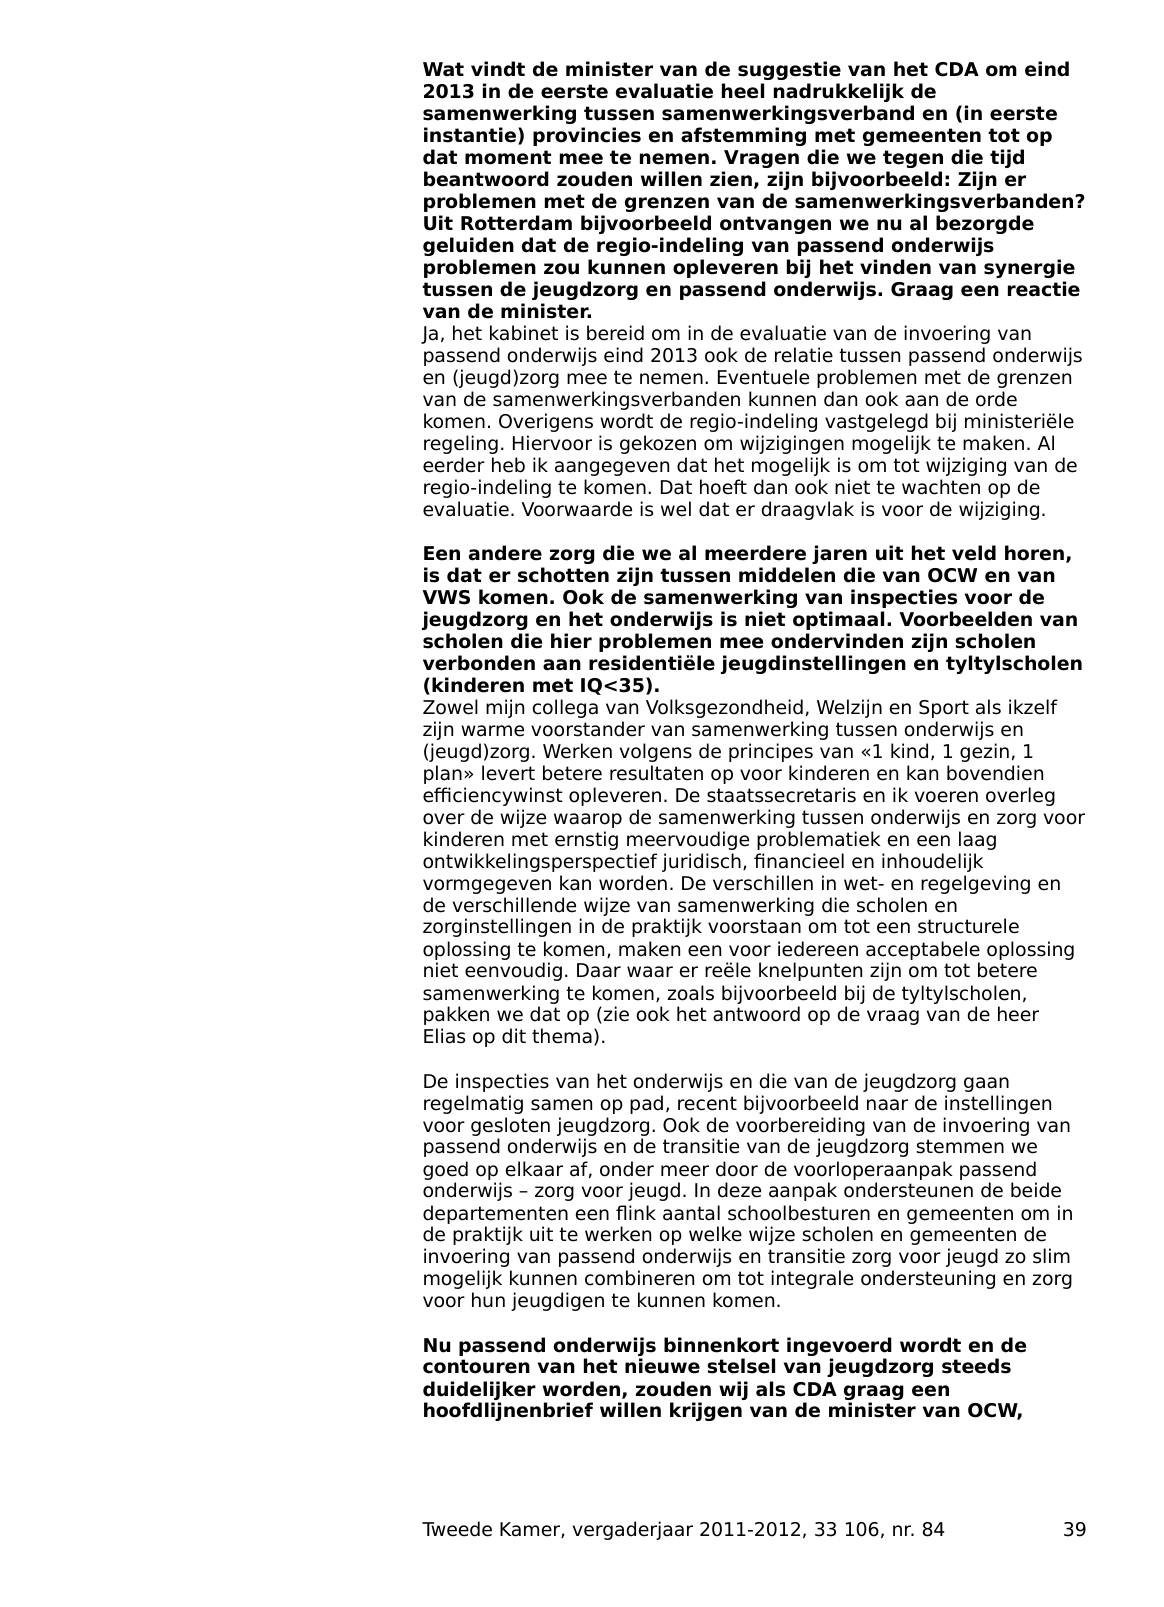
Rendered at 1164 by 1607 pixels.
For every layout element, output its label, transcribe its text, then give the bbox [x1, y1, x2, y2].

text Wat vindt de minister van de suggestie van het CDA om eind 2013 in de eerste evaluatie heel nadrukkelijk de samenwerking tussen samenwerkingsverband en (in eerste instantie) provincies en afstemming met gemeenten tot op dat moment mee te nemen. Vragen die we tegen die tijd beantwoord zouden willen zien, zijn bijvoorbeeld: Zijn er problemen met de grenzen van de samenwerkingsverbanden? Uit Rotterdam bijvoorbeeld ontvangen we nu al bezorgde geluiden dat de regio-indeling van passend onderwijs problemen zou kunnen opleveren bij het vinden van synergie tussen de jeugdzorg en passend onderwijs. Graag een reactie van de minister. [422, 59, 1087, 323]
text Ja, het kabinet is bereid om in de evaluatie van de invoering van passend onderwijs eind 2013 ook de relatie tussen passend onderwijs en (jeugd)zorg mee te nemen. Eventuele problemen met de grenzen van de samenwerkingsverbanden kunnen dan ook aan de orde komen. Overigens wordt de regio-indeling vastgelegd bij ministeriële regeling. Hiervoor is gekozen om wijzigingen mogelijk te maken. Al eerder heb ik aangegeven dat het mogelijk is om tot wijziging van de regio-indeling te komen. Dat hoeft dan ook niet te wachten op de evaluatie. Voorwaarde is wel dat er draagvlak is voor de wijziging. [422, 323, 1087, 521]
text Een andere zorg die we al meerdere jaren uit het veld horen, is dat er schotten zijn tussen middelen die van OCW en van VWS komen. Ook de samenwerking van inspecties voor de jeugdzorg en het onderwijs is niet optimaal. Voorbeelden van scholen die hier problemen mee ondervinden zijn scholen verbonden aan residentiële jeugdinstellingen en tyltylscholen (kinderen met IQ<35). [422, 543, 1087, 697]
text De inspecties van het onderwijs en die van de jeugdzorg gaan regelmatig samen op pad, recent bijvoorbeeld naar de instellingen voor gesloten jeugdzorg. Ook de voorbereiding van de invoering van passend onderwijs en de transitie van de jeugdzorg stemmen we goed op elkaar af, onder meer door de voorloperaanpak passend onderwijs – zorg voor jeugd. In deze aanpak ondersteunen de beide departementen een flink aantal schoolbesturen en gemeenten om in de praktijk uit te werken op welke wijze scholen en gemeenten de invoering van passend onderwijs en transitie zorg voor jeugd zo slim mogelijk kunnen combineren om tot integrale ondersteuning en zorg voor hun jeugdigen te kunnen komen. [422, 1071, 1087, 1312]
text Nu passend onderwijs binnenkort ingevoerd wordt en de contouren van het nieuwe stelsel van jeugdzorg steeds duidelijker worden, zouden wij als CDA graag een hoofdlijnenbrief willen krijgen van de minister van OCW, [422, 1334, 1087, 1422]
text Zowel mijn collega van Volksgezondheid, Welzijn en Sport als ikzelf zijn warme voorstander van samenwerking tussen onderwijs en (jeugd)zorg. Werken volgens de principes van «1 kind, 1 gezin, 1 plan» levert betere resultaten op voor kinderen en kan bovendien efficiencywinst opleveren. De staatssecretaris en ik voeren overleg over de wijze waarop de samenwerking tussen onderwijs en zorg voor kinderen met ernstig meervoudige problematiek en een laag ontwikkelingsperspectief juridisch, financieel en inhoudelijk vormgegeven kan worden. De verschillen in wet- en regelgeving en de verschillende wijze van samenwerking die scholen en zorginstellingen in de praktijk voorstaan om tot een structurele oplossing te komen, maken een voor iedereen acceptabele oplossing niet eenvoudig. Daar waar er reële knelpunten zijn om tot betere samenwerking te komen, zoals bijvoorbeeld bij de tyltylscholen, pakken we dat op (zie ook het antwoord op de vraag van de heer Elias op dit thema). [422, 697, 1087, 1048]
